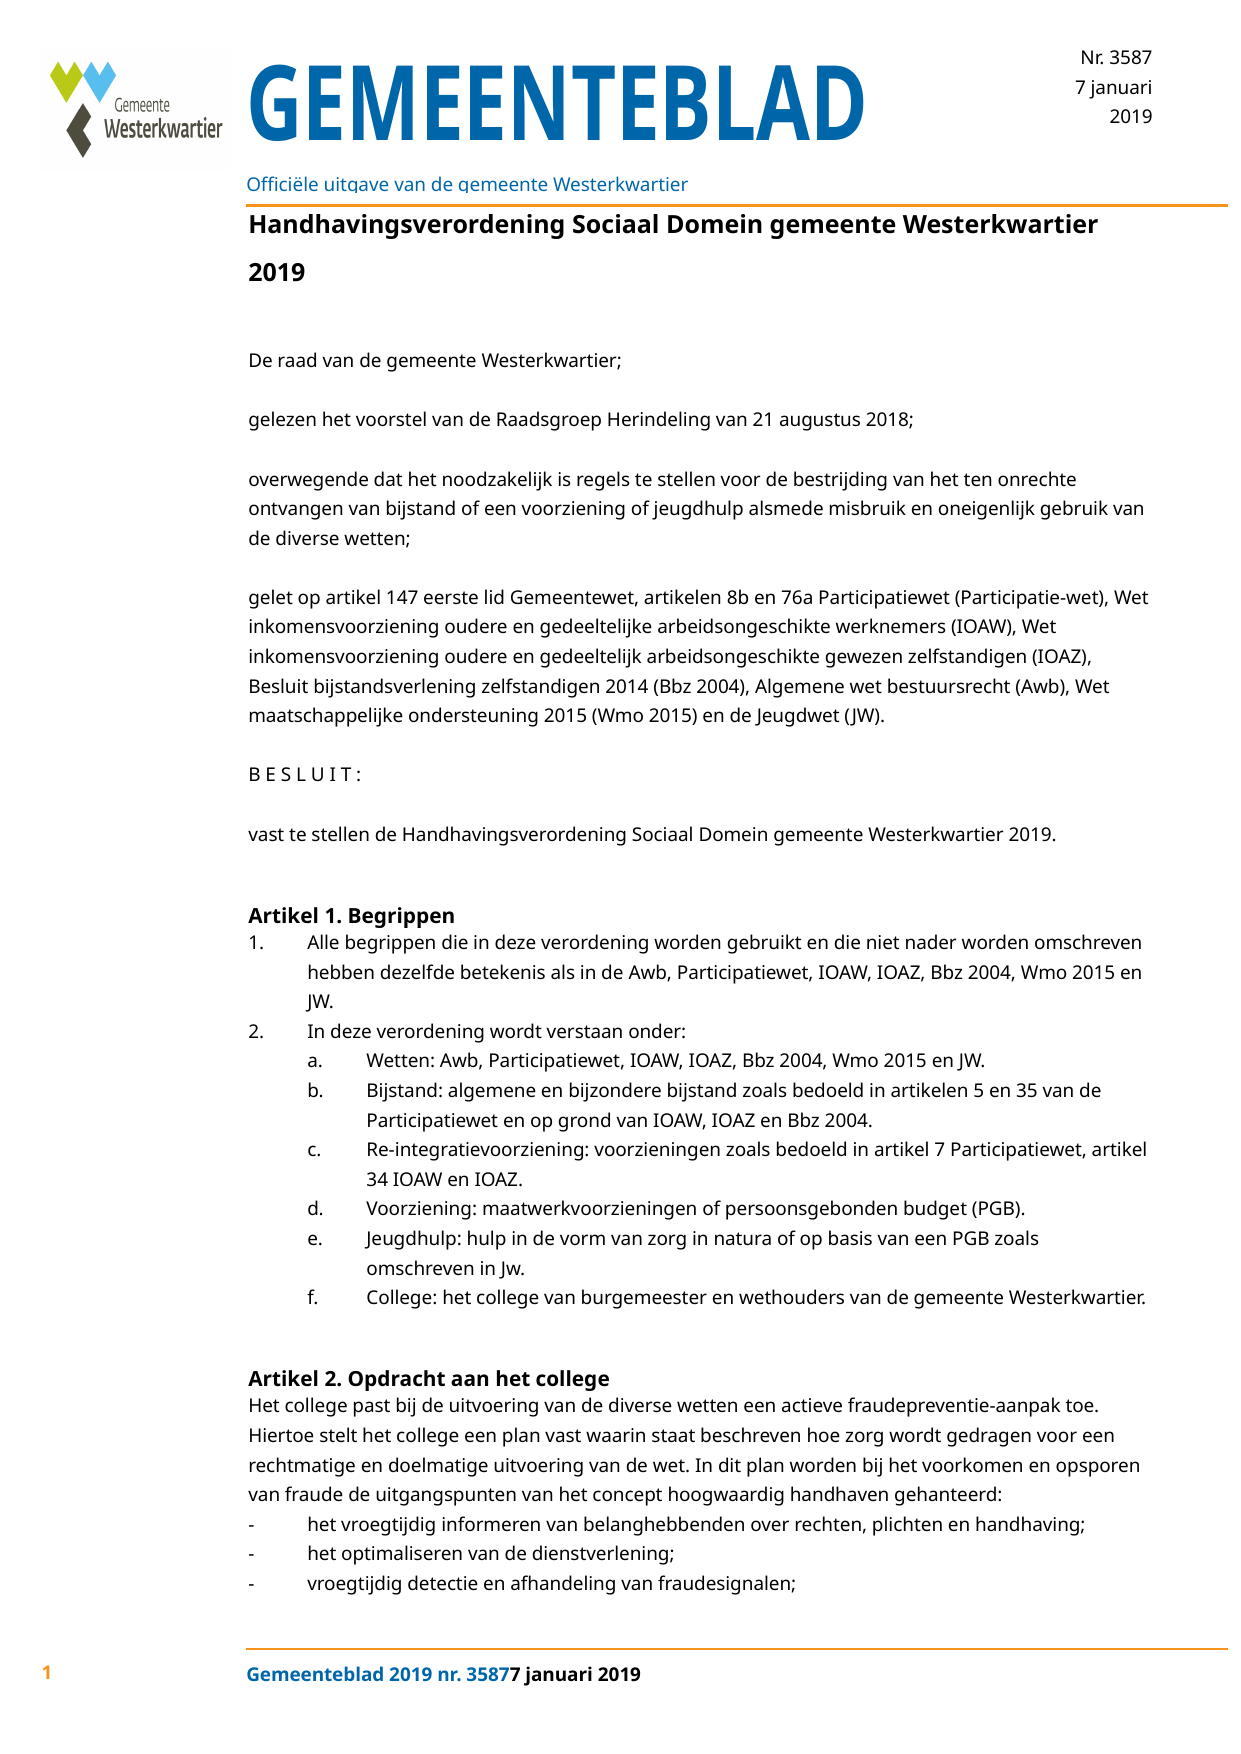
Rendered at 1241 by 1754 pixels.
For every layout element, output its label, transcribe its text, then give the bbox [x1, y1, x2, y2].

text Handhavingsverordening Sociaal Domein gemeente Westerkwartier 2019 [248, 207, 1152, 288]
text gelet op artikel 147 eerste lid Gemeentewet, artikelen 8b en 76a Participatiewet (Participatie-wet), Wet inkomensvoorziening oudere en gedeeltelijke arbeidsongeschikte werknemers (IOAW), Wet inkomensvoorziening oudere en gedeeltelijk arbeidsongeschikte gewezen zelfstandigen (IOAZ), Besluit bijstandsverlening zelfstandigen 2014 (Bbz 2004), Algemene wet bestuursrecht (Awb), Wet maatschappelijke ondersteuning 2015 (Wmo 2015) en de Jeugdwet (JW). [248, 584, 1152, 728]
list het optimaliseren van de dienstverlening; [248, 1541, 1152, 1566]
list Bijstand: algemene en bijzondere bijstand zoals bedoeld in artikelen 5 en 35 van de Participatiewet en op grond van IOAW, IOAZ en Bbz 2004. [307, 1077, 1152, 1132]
list College: het college van burgemeester en wethouders van de gemeente Westerkwartier. [307, 1284, 1152, 1310]
text Artikel 1. Begrippen [248, 901, 1152, 929]
text De raad van de gemeente Westerkwartier; [248, 347, 1152, 373]
text gelezen het voorstel van de Raadsgroep Herindeling van 21 augustus 2018; [248, 407, 1152, 432]
text vast te stellen de Handhavingsverordening Sociaal Domein gemeente Westerkwartier 2019. [248, 821, 1152, 847]
list Re-integratievoorziening: voorzieningen zoals bedoeld in artikel 7 Participatiewet, artikel 34 IOAW en IOAZ. [307, 1136, 1152, 1192]
text Het college past bij de uitvoering van de diverse wetten een actieve fraudepreventie-aanpak toe. Hiertoe stelt het college een plan vast waarin staat beschreven hoe zorg wordt gedragen voor een rechtmatige en doelmatige uitvoering van de wet. In dit plan worden bij het voorkomen en opsporen van fraude de uitgangspunten van het concept hoogwaardig handhaven gehanteerd: [248, 1393, 1152, 1507]
text B E S L U I T : [248, 762, 1152, 787]
picture [41, 47, 231, 172]
list Jeugdhulp: hulp in de vorm van zorg in natura of op basis van een PGB zoals omschreven in Jw. [307, 1225, 1152, 1280]
list Wetten: Awb, Participatiewet, IOAW, IOAZ, Bbz 2004, Wmo 2015 en JW. [307, 1048, 1152, 1073]
list Alle begrippen die in deze verordening worden gebruikt en die niet nader worden omschreven hebben dezelfde betekenis als in de Awb, Participatiewet, IOAW, IOAZ, Bbz 2004, Wmo 2015 en JW. [248, 929, 1152, 1014]
text overwegende dat het noodzakelijk is regels te stellen voor de bestrijding van het ten onrechte ontvangen van bijstand of een voorziening of jeugdhulp alsmede misbruik en oneigenlijk gebruik van de diverse wetten; [248, 466, 1152, 551]
list vroegtijdig detectie en afhandeling van fraudesignalen; [248, 1570, 1152, 1596]
list Voorziening: maatwerkvoorzieningen of persoonsgebonden budget (PGB). [307, 1196, 1152, 1221]
list het vroegtijdig informeren van belanghebbenden over rechten, plichten en handhaving; [248, 1511, 1152, 1537]
list In deze verordening wordt verstaan onder: [248, 1018, 1152, 1044]
text Artikel 2. Opdracht aan het college [248, 1364, 1152, 1393]
